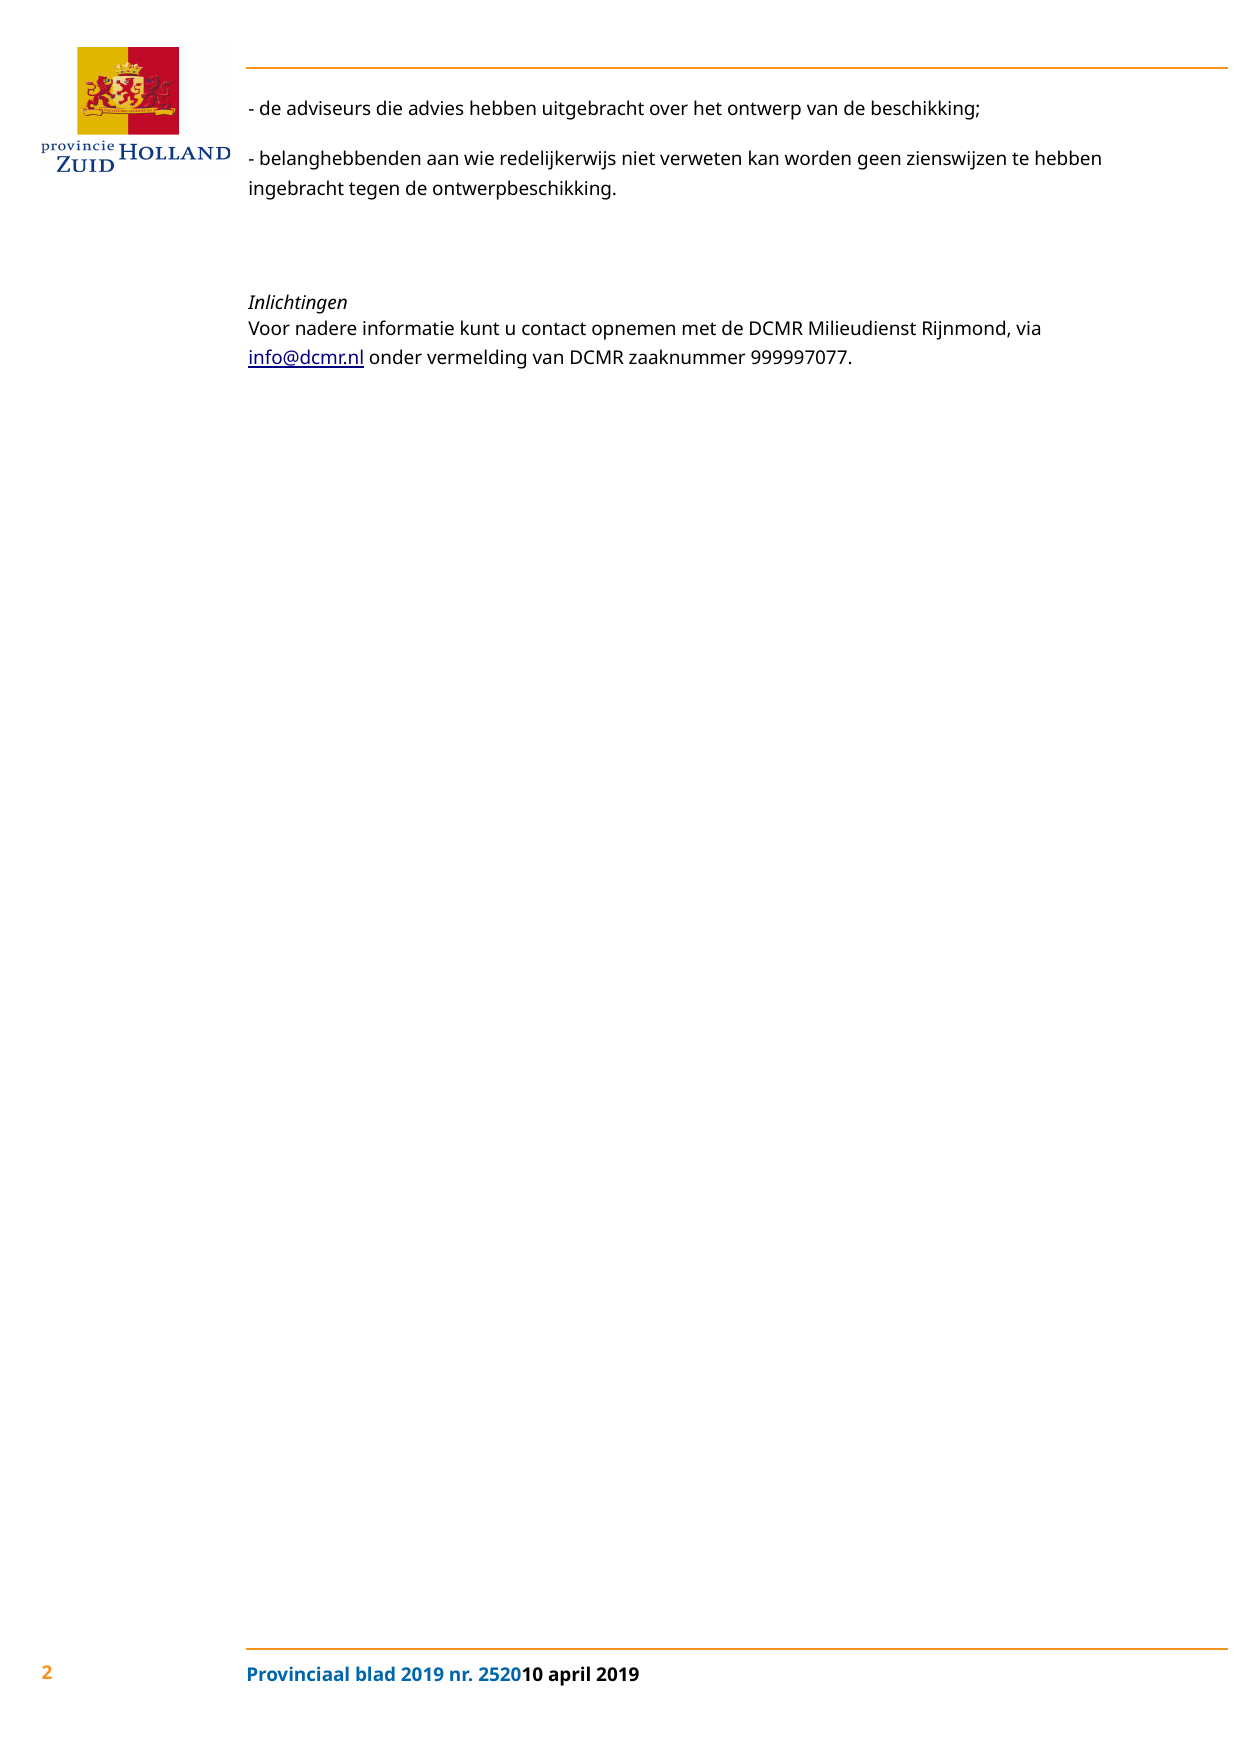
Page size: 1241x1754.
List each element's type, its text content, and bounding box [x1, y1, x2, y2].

text - de adviseurs die advies hebben uitgebracht over het ontwerp van de beschikking; [248, 95, 1152, 121]
text Inlichtingen [248, 289, 1152, 315]
text Voor nadere informatie kunt u contact opnemen met de DCMR Milieudienst Rijnmond, via info@dcmr.nl onder vermelding van DCMR zaaknummer 999997077. [248, 315, 1152, 370]
picture [41, 47, 231, 172]
text - belanghebbenden aan wie redelijkerwijs niet verweten kan worden geen zienswijzen te hebben ingebracht tegen de ontwerpbeschikking. [248, 145, 1152, 201]
